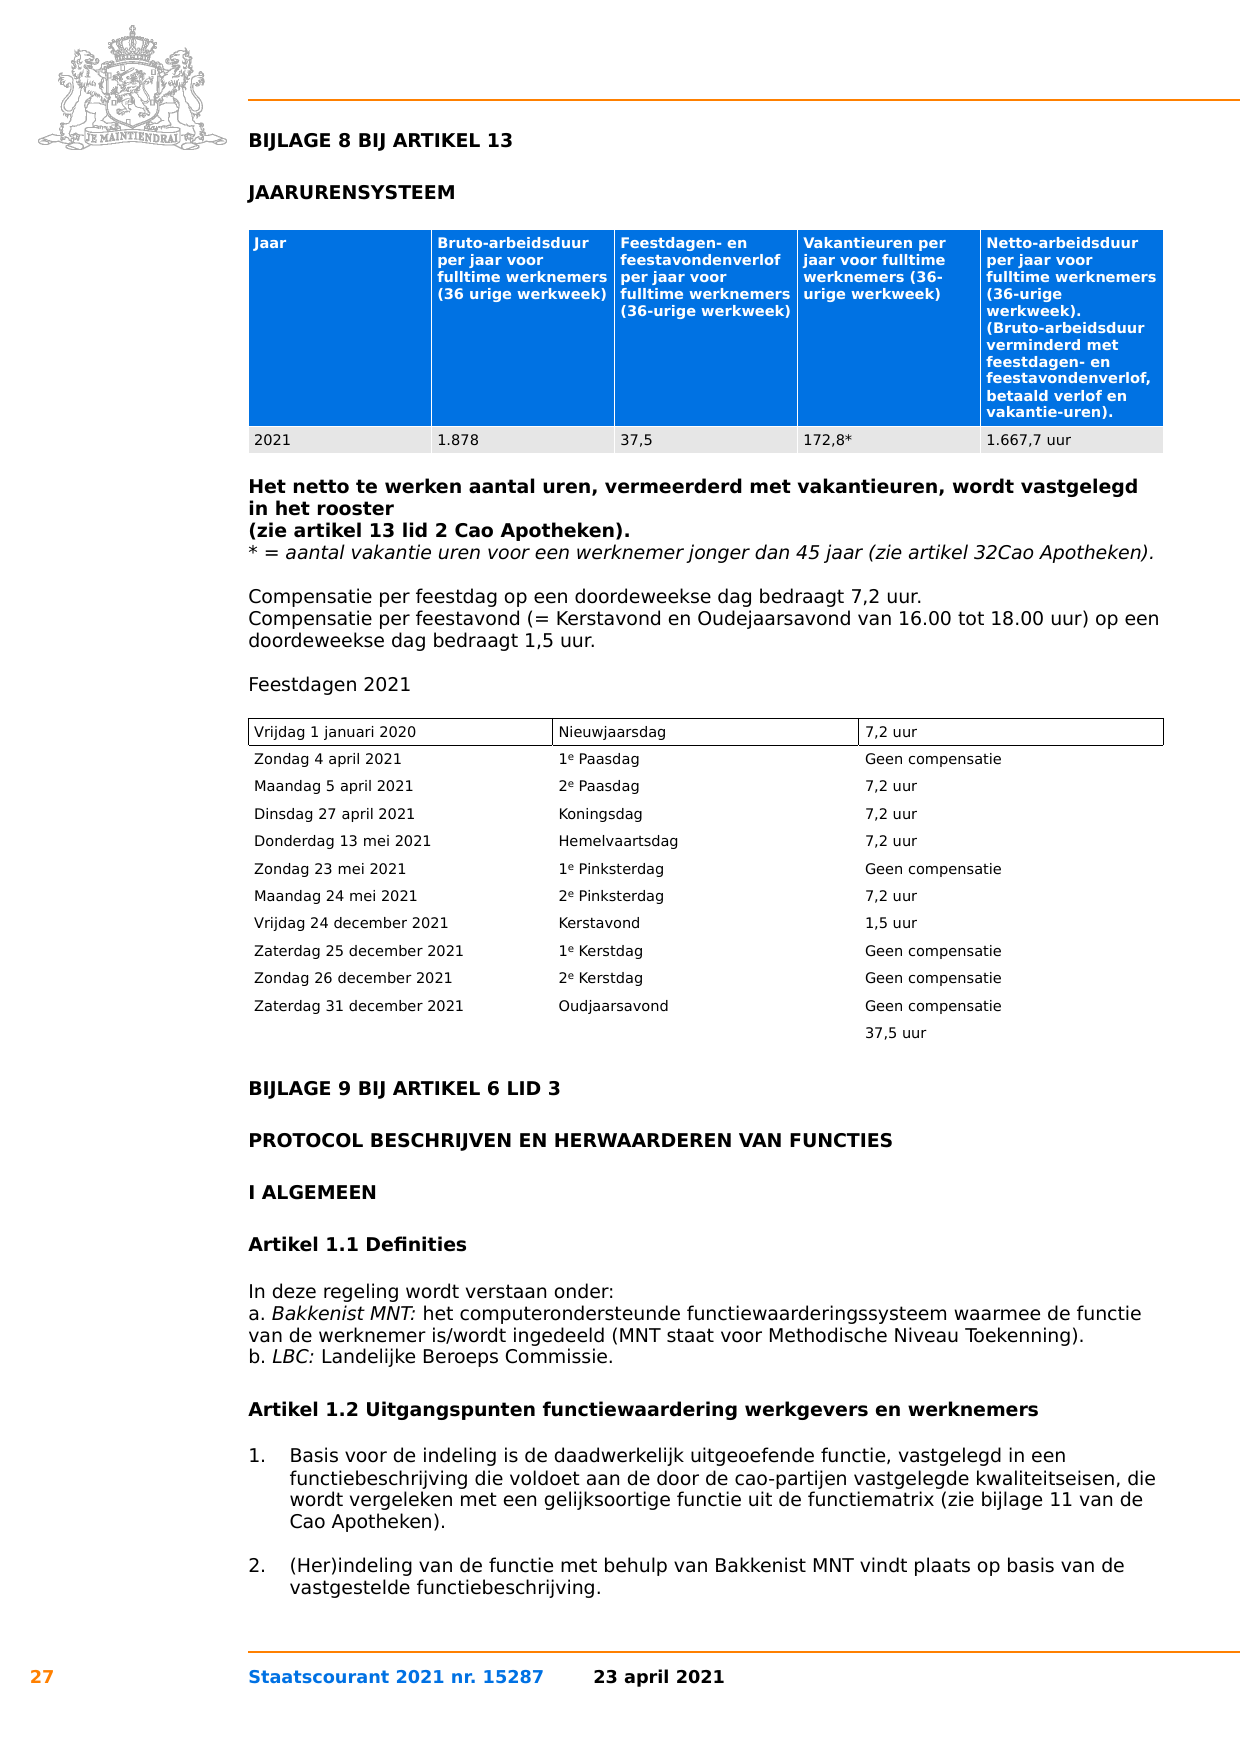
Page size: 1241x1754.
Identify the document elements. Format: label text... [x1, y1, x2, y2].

table_cell [249, 1020, 552, 1047]
table_cell Zondag 23 mei 2021 [249, 856, 552, 882]
table_cell 1e Pinksterdag [553, 856, 858, 882]
text 1. Basis voor de indeling is de daadwerkelijk uitgeoefende functie, vastgelegd in een functiebeschrijving die voldoet aan de door de cao-partijen vastgelegde kwaliteitseisen, die wordt vergeleken met een gelijksoortige functie uit de functiematrix (zie bijlage 11 van de Cao Apotheken). [248, 1445, 1163, 1533]
table_cell 1,5 uur [859, 911, 1163, 937]
table_header Netto-arbeidsduur per jaar voor fulltime werknemers (36-urige werkweek). (Bruto-arbeidsduur verminderd met feestdagen- en feestavondenverlof, betaald verlof en vakantie-uren). [981, 230, 1163, 426]
subtitle I ALGEMEEN [248, 1182, 1163, 1203]
table_cell Geen compensatie [859, 746, 1163, 773]
subtitle Artikel 1.1 Definities [248, 1233, 1163, 1256]
table_cell 37,5 uur [859, 1020, 1163, 1047]
table_cell 1e Paasdag [553, 746, 858, 773]
table_cell [553, 1020, 858, 1047]
table_cell Hemelvaartsdag [553, 829, 858, 855]
subtitle BIJLAGE 8 BIJ ARTIKEL 13 [248, 130, 1163, 152]
table_header Jaar [249, 230, 431, 426]
text Compensatie per feestdag op een doordeweekse dag bedraagt 7,2 uur. [248, 586, 1163, 608]
table_header Nieuwjaarsdag [553, 719, 858, 745]
table_cell Zaterdag 31 december 2021 [249, 993, 552, 1019]
table_cell 1e Kerstdag [553, 938, 858, 964]
subtitle BIJLAGE 9 BIJ ARTIKEL 6 LID 3 [248, 1078, 1163, 1099]
table_cell Zaterdag 25 december 2021 [249, 938, 552, 964]
text 2. (Her)indeling van de functie met behulp van Bakkenist MNT vindt plaats op basis van de vastgestelde functiebeschrijving. [248, 1555, 1163, 1599]
table_cell Geen compensatie [859, 856, 1163, 882]
table_cell 37,5 [615, 427, 797, 453]
table_cell 7,2 uur [859, 883, 1163, 909]
table_cell Geen compensatie [859, 938, 1163, 964]
table_cell Donderdag 13 mei 2021 [249, 829, 552, 855]
table_cell 2021 [249, 427, 431, 453]
table_cell Maandag 24 mei 2021 [249, 883, 552, 909]
table_cell 172,8* [798, 427, 980, 453]
text * = aantal vakantie uren voor een werknemer jonger dan 45 jaar (zie artikel 32Cao Apotheken). [248, 542, 1163, 564]
table_cell Dinsdag 27 april 2021 [249, 801, 552, 827]
table_cell 1.667,7 uur [981, 427, 1163, 453]
table_cell Zondag 4 april 2021 [249, 746, 552, 773]
subtitle Artikel 1.2 Uitgangspunten functiewaardering werkgevers en werknemers [248, 1398, 1163, 1420]
text Feestdagen 2021 [248, 674, 1163, 696]
table_cell Geen compensatie [859, 993, 1163, 1019]
table_cell Vrijdag 24 december 2021 [249, 911, 552, 937]
table_cell Geen compensatie [859, 965, 1163, 992]
table_cell Kerstavond [553, 911, 858, 937]
table_cell 2e Pinksterdag [553, 883, 858, 909]
text (zie artikel 13 lid 2 Cao Apotheken). [248, 520, 1163, 542]
table_cell 7,2 uur [859, 801, 1163, 827]
text Compensatie per feestavond (= Kerstavond en Oudejaarsavond van 16.00 tot 18.00 uur) op een doordeweekse dag bedraagt 1,5 uur. [248, 608, 1163, 652]
table_header Bruto-arbeidsduur per jaar voor fulltime werknemers (36 urige werkweek) [432, 230, 614, 426]
table_cell 7,2 uur [859, 774, 1163, 800]
table_header Vrijdag 1 januari 2020 [249, 719, 552, 745]
table_header Feestdagen- en feestavondenverlof per jaar voor fulltime werknemers (36-urige werkweek) [615, 230, 797, 426]
table_cell 7,2 uur [859, 829, 1163, 855]
table_cell Koningsdag [553, 801, 858, 827]
table_cell 1.878 [432, 427, 614, 453]
table_header 7,2 uur [859, 719, 1163, 745]
table_cell Maandag 5 april 2021 [249, 774, 552, 800]
subtitle JAARURENSYSTEEM [248, 182, 1163, 204]
table_cell 2e Kerstdag [553, 965, 858, 992]
picture [38, 25, 227, 150]
table_cell 2e Paasdag [553, 774, 858, 800]
text In deze regeling wordt verstaan onder: [248, 1281, 1163, 1302]
table_cell Oudjaarsavond [553, 993, 858, 1019]
subtitle PROTOCOL BESCHRIJVEN EN HERWAARDEREN VAN FUNCTIES [248, 1129, 1163, 1152]
table_header Vakantieuren per jaar voor fulltime werknemers (36-urige werkweek) [798, 230, 980, 426]
text Het netto te werken aantal uren, vermeerderd met vakantieuren, wordt vastgelegd in het rooster [248, 476, 1163, 520]
table_cell Zondag 26 december 2021 [249, 965, 552, 992]
text a. Bakkenist MNT: het computerondersteunde functiewaarderingssysteem waarmee de functie van de werknemer is/wordt ingedeeld (MNT staat voor Methodische Niveau Toekenning). [248, 1302, 1163, 1346]
text b. LBC: Landelijke Beroeps Commissie. [248, 1346, 1163, 1368]
